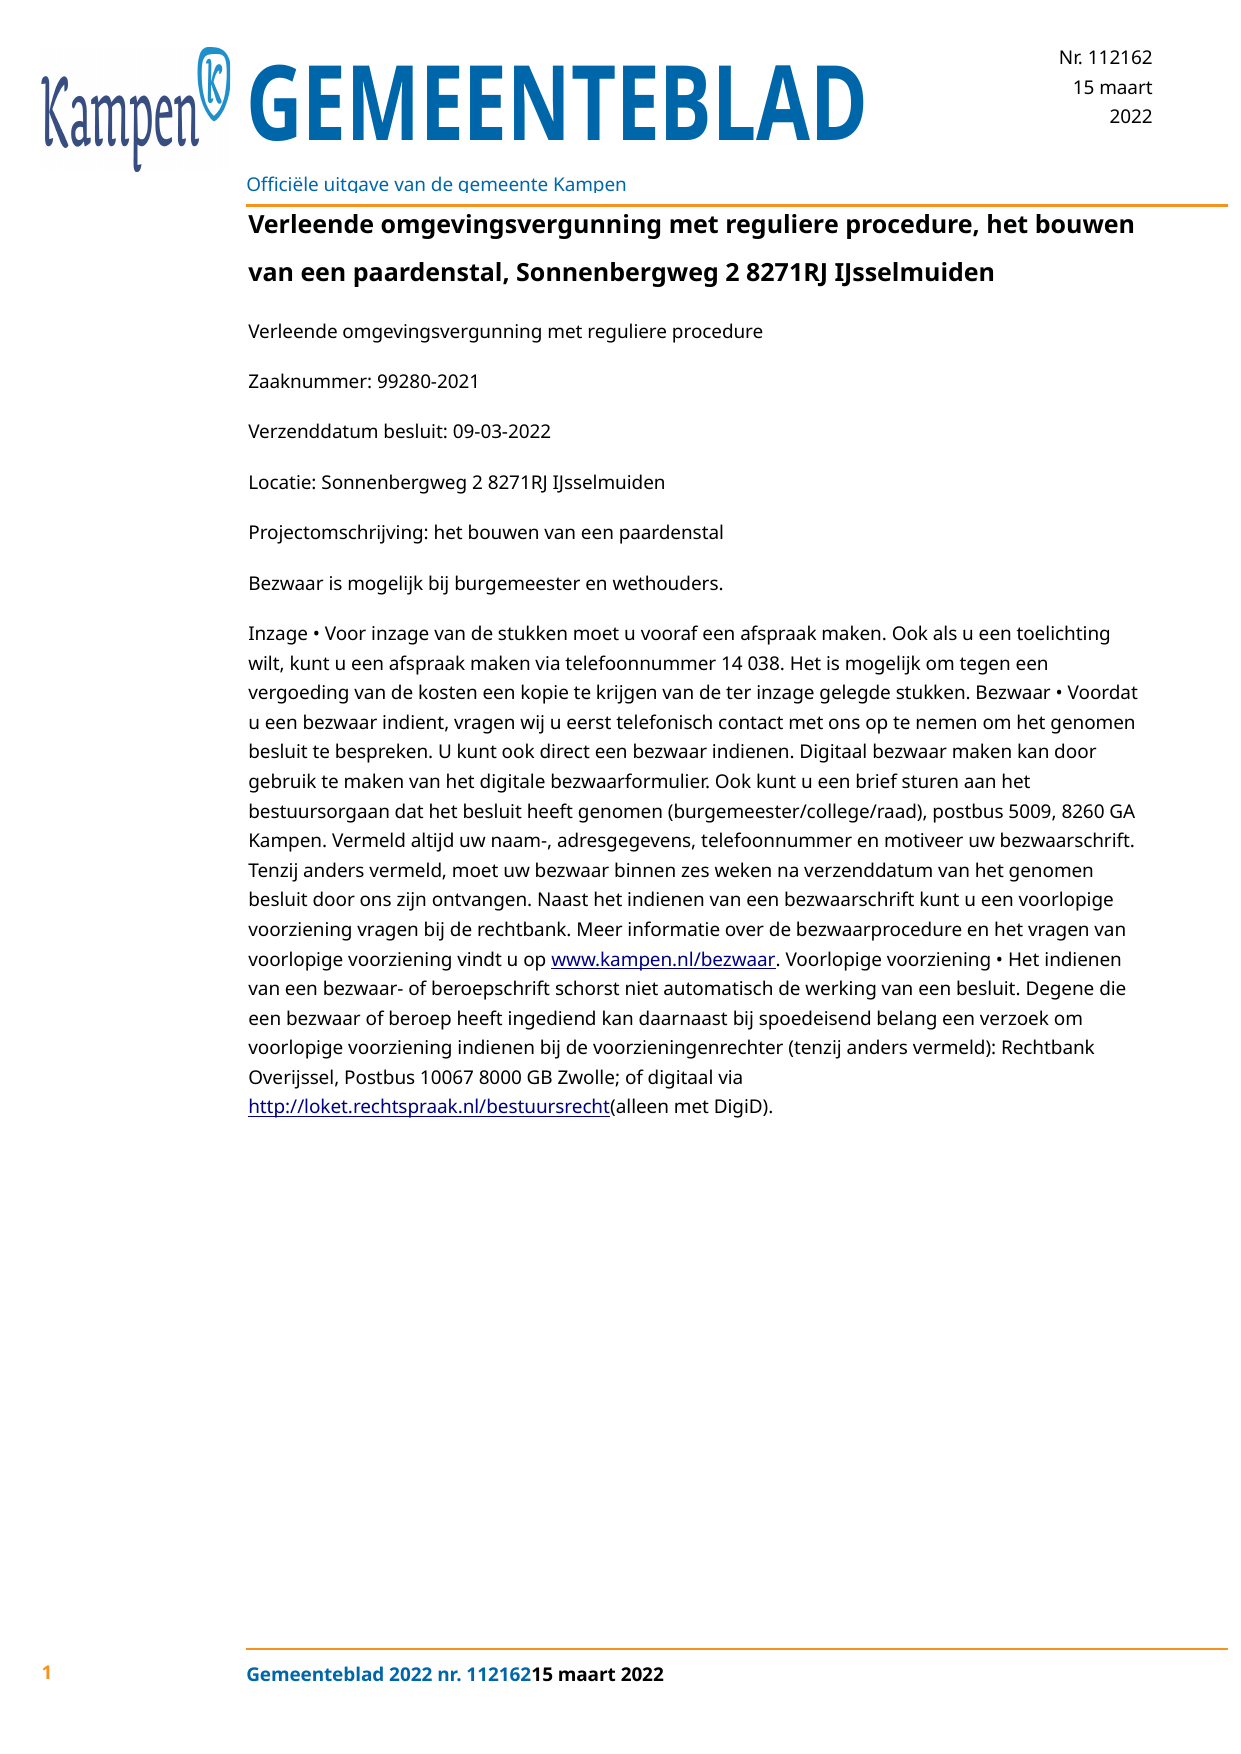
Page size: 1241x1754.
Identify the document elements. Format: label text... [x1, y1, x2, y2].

text Verleende omgevingsvergunning met reguliere procedure, het bouwen van een paardenstal, Sonnenbergweg 2 8271RJ IJsselmuiden [248, 207, 1152, 288]
picture [41, 47, 231, 172]
text Verleende omgevingsvergunning met reguliere procedure [248, 318, 1152, 344]
text Verzenddatum besluit: 09-03-2022 [248, 419, 1152, 444]
text Locatie: Sonnenbergweg 2 8271RJ IJsselmuiden [248, 469, 1152, 495]
text Zaaknummer: 99280-2021 [248, 368, 1152, 394]
text Inzage • Voor inzage van de stukken moet u vooraf een afspraak maken. Ook als u een toelichting wilt, kunt u een afspraak maken via telefoonnummer 14 038. Het is mogelijk om tegen een vergoeding van de kosten een kopie te krijgen van de ter inzage gelegde stukken. Bezwaar • Voordat u een bezwaar indient, vragen wij u eerst telefonisch contact met ons op te nemen om het genomen besluit te bespreken. U kunt ook direct een bezwaar indienen. Digitaal bezwaar maken kan door gebruik te maken van het digitale bezwaarformulier. Ook kunt u een brief sturen aan het bestuursorgaan dat het besluit heeft genomen (burgemeester/college/raad), postbus 5009, 8260 GA Kampen. Vermeld altijd uw naam-, adresgegevens, telefoonnummer en motiveer uw bezwaarschrift. Tenzij anders vermeld, moet uw bezwaar binnen zes weken na verzenddatum van het genomen besluit door ons zijn ontvangen. Naast het indienen van een bezwaarschrift kunt u een voorlopige voorziening vragen bij de rechtbank. Meer informatie over de bezwaarprocedure en het vragen van voorlopige voorziening vindt u op www.kampen.nl/bezwaar. Voorlopige voorziening • Het indienen van een bezwaar- of beroepschrift schorst niet automatisch de werking van een besluit. Degene die een bezwaar of beroep heeft ingediend kan daarnaast bij spoedeisend belang een verzoek om voorlopige voorziening indienen bij de voorzieningenrechter (tenzij anders vermeld): Rechtbank Overijssel, Postbus 10067 8000 GB Zwolle; of digitaal via http://loket.rechtspraak.nl/bestuursrecht(alleen met DigiD). [248, 620, 1152, 1119]
text Bezwaar is mogelijk bij burgemeester en wethouders. [248, 570, 1152, 596]
text Projectomschrijving: het bouwen van een paardenstal [248, 519, 1152, 545]
